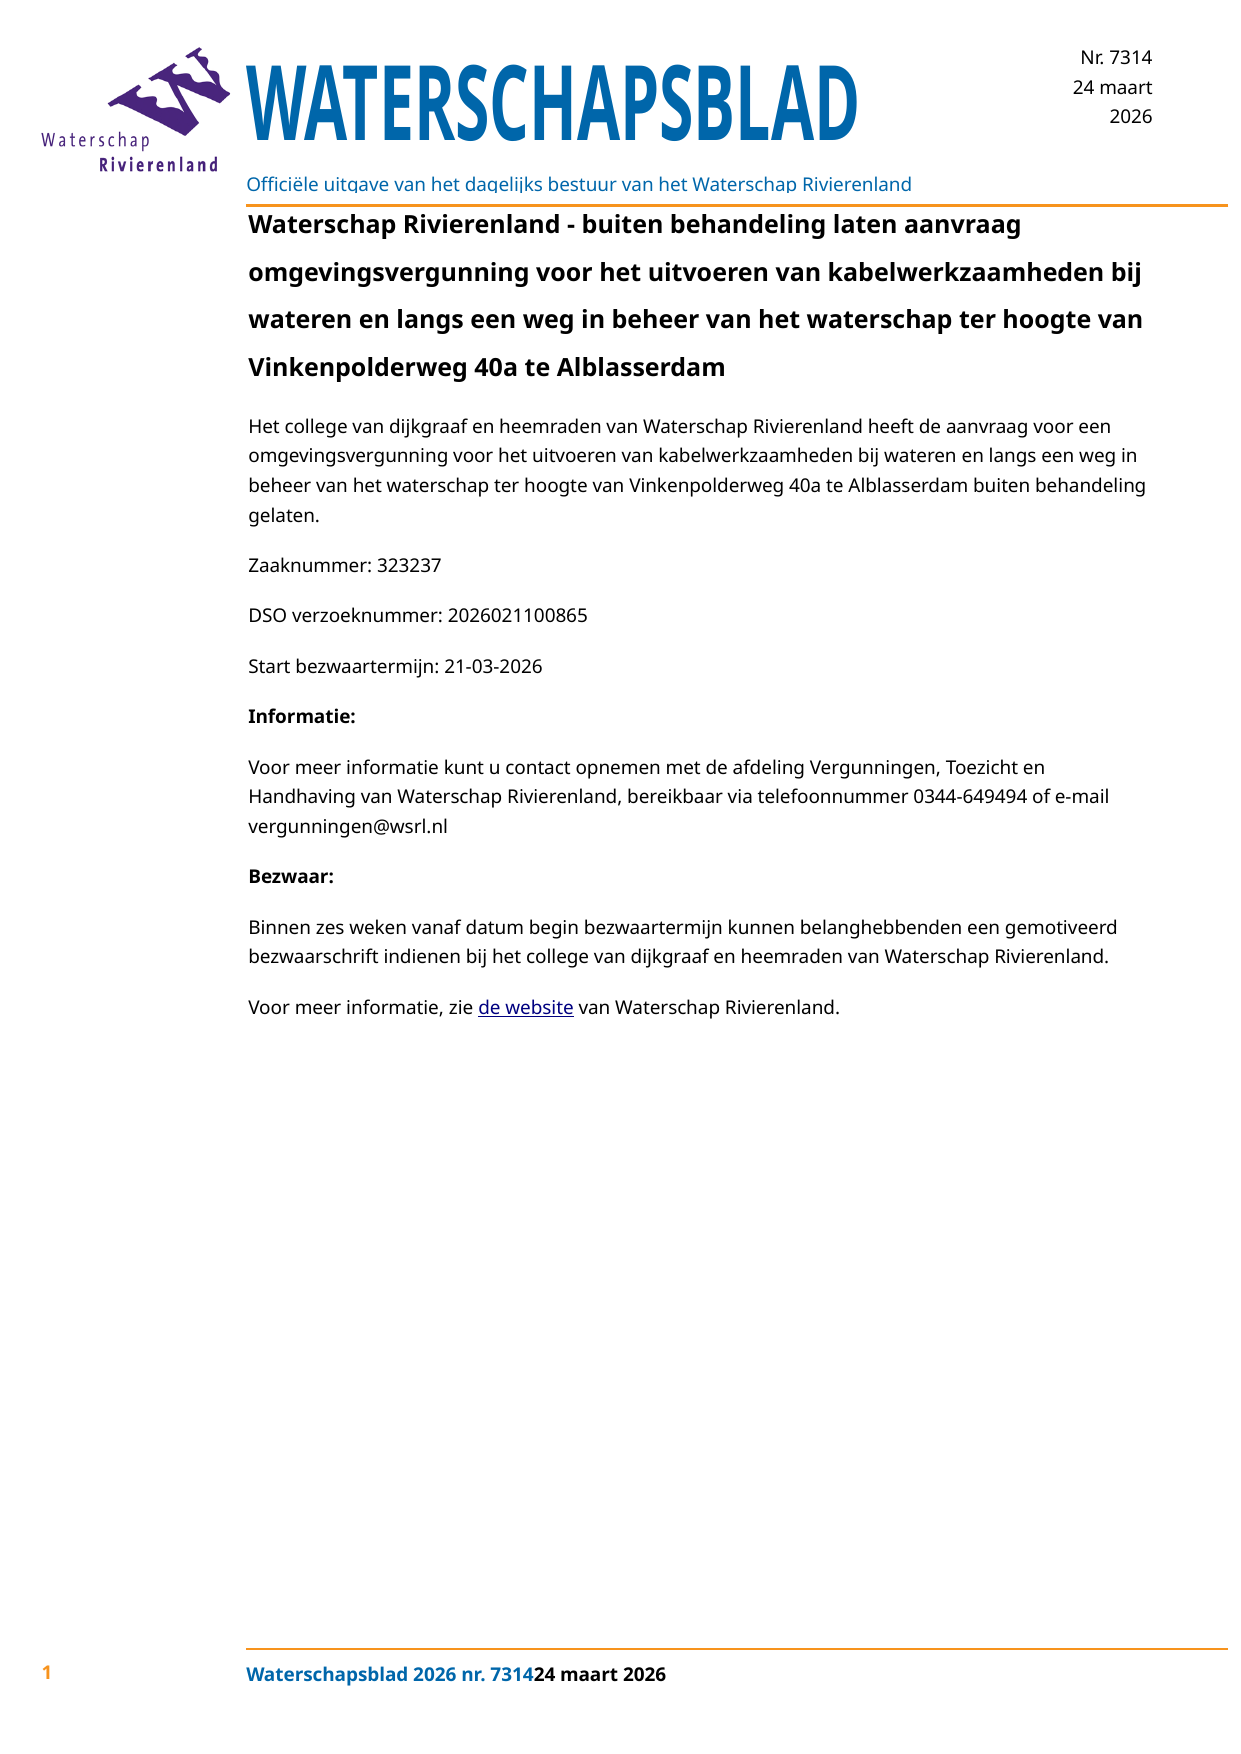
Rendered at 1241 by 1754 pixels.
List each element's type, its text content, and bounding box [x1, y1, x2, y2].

text Binnen zes weken vanaf datum begin bezwaartermijn kunnen belanghebbenden een gemotiveerd bezwaarschrift indienen bij het college van dijkgraaf en heemraden van Waterschap Rivierenland. [248, 914, 1152, 969]
text Voor meer informatie, zie de website van Waterschap Rivierenland. [248, 994, 1152, 1020]
text Voor meer informatie kunt u contact opnemen met de afdeling Vergunningen, Toezicht en Handhaving van Waterschap Rivierenland, bereikbaar via telefoonnummer 0344-649494 of e-mail vergunningen@wsrl.nl [248, 754, 1152, 839]
text Waterschap Rivierenland - buiten behandeling laten aanvraag omgevingsvergunning voor het uitvoeren van kabelwerkzaamheden bij wateren en langs een weg in beheer van het waterschap ter hoogte van Vinkenpolderweg 40a te Alblasserdam [248, 207, 1152, 384]
text Informatie: [248, 703, 1152, 729]
text Het college van dijkgraaf en heemraden van Waterschap Rivierenland heeft de aanvraag voor een omgevingsvergunning voor het uitvoeren van kabelwerkzaamheden bij wateren en langs een weg in beheer van het waterschap ter hoogte van Vinkenpolderweg 40a te Alblasserdam buiten behandeling gelaten. [248, 413, 1152, 528]
text Zaaknummer: 323237 [248, 552, 1152, 578]
picture [41, 47, 231, 172]
text Start bezwaartermijn: 21-03-2026 [248, 653, 1152, 679]
text Bezwaar: [248, 863, 1152, 889]
text DSO verzoeknummer: 2026021100865 [248, 603, 1152, 628]
